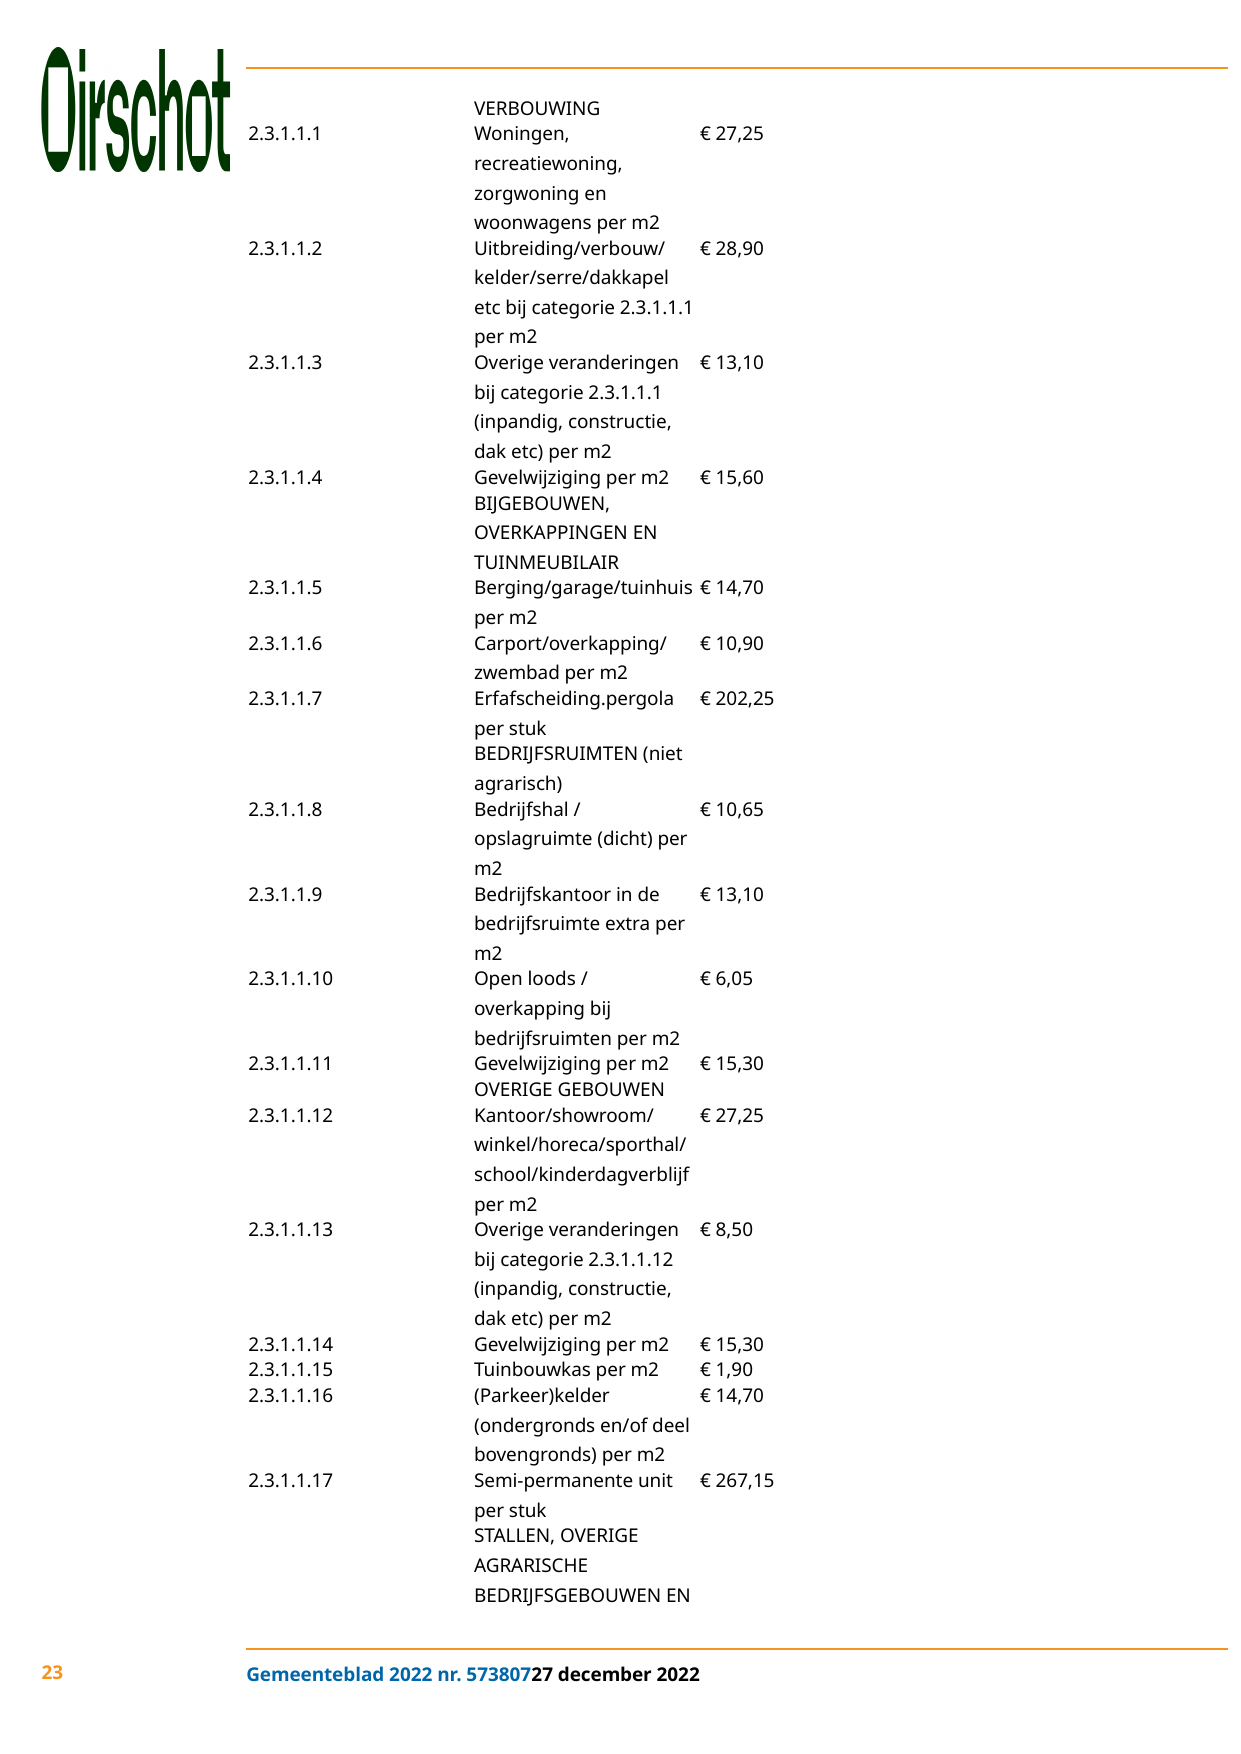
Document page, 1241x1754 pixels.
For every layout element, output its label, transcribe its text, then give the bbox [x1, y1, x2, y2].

table_cell [926, 350, 1152, 464]
table_cell [926, 796, 1152, 881]
table_cell [926, 966, 1152, 1051]
table_cell [248, 95, 474, 121]
table_cell Gevelwijziging per m2 [474, 464, 700, 490]
table_cell Overige veranderingen bij categorie 2.3.1.1.12 (inpandig, constructie, dak etc) per m2 [474, 1216, 700, 1331]
table_cell € 6,05 [700, 966, 926, 1051]
table_cell [926, 1216, 1152, 1331]
table_cell [926, 1357, 1152, 1382]
table_cell 2.3.1.1.15 [248, 1357, 474, 1382]
table_cell [248, 1076, 474, 1102]
table_cell € 1,90 [700, 1357, 926, 1382]
table_cell 2.3.1.1.1 [248, 121, 474, 235]
table_cell € 13,10 [700, 350, 926, 464]
table_cell [700, 1076, 926, 1102]
table_cell [926, 1076, 1152, 1102]
table_cell 2.3.1.1.13 [248, 1216, 474, 1331]
table_cell 2.3.1.1.17 [248, 1467, 474, 1523]
table_cell [926, 741, 1152, 796]
table_cell Carport/overkapping/zwembad per m2 [474, 630, 700, 685]
table_cell [926, 235, 1152, 349]
table_cell € 10,90 [700, 630, 926, 685]
table_cell [700, 741, 926, 796]
picture [41, 47, 231, 172]
table_cell 2.3.1.1.7 [248, 685, 474, 741]
table_cell [926, 630, 1152, 685]
table_cell Berging/garage/tuinhuis per m2 [474, 575, 700, 630]
table_cell STALLEN, OVERIGE AGRARISCHE BEDRIJFSGEBOUWEN EN [474, 1523, 700, 1607]
table_cell [248, 741, 474, 796]
table_cell [926, 464, 1152, 490]
table_cell € 15,30 [700, 1051, 926, 1076]
table_cell [926, 575, 1152, 630]
table_cell Bedrijfskantoor in de bedrijfsruimte extra per m2 [474, 881, 700, 966]
table_cell Bedrijfshal / opslagruimte (dicht) per m2 [474, 796, 700, 881]
table_cell Open loods / overkapping bij bedrijfsruimten per m2 [474, 966, 700, 1051]
table_cell [248, 1523, 474, 1607]
table_cell BIJGEBOUWEN, OVERKAPPINGEN EN TUINMEUBILAIR [474, 490, 700, 574]
table_cell Semi-permanente unit per stuk [474, 1467, 700, 1523]
table_cell € 267,15 [700, 1467, 926, 1523]
table_cell [926, 1523, 1152, 1607]
table_cell 2.3.1.1.11 [248, 1051, 474, 1076]
table_cell Gevelwijziging per m2 [474, 1331, 700, 1357]
table_cell € 27,25 [700, 121, 926, 235]
table_cell € 15,60 [700, 464, 926, 490]
table_cell [926, 1467, 1152, 1523]
table_cell [926, 685, 1152, 741]
table_cell [926, 95, 1152, 121]
table_cell € 14,70 [700, 575, 926, 630]
table_cell [700, 95, 926, 121]
table_cell 2.3.1.1.12 [248, 1102, 474, 1216]
table_cell [926, 1051, 1152, 1076]
table_cell € 14,70 [700, 1383, 926, 1467]
table_cell [926, 490, 1152, 574]
table_cell [926, 1102, 1152, 1216]
table_cell 2.3.1.1.2 [248, 235, 474, 349]
table_cell 2.3.1.1.9 [248, 881, 474, 966]
table_cell 2.3.1.1.5 [248, 575, 474, 630]
table_cell Erfafscheiding.pergola per stuk [474, 685, 700, 741]
table_cell Tuinbouwkas per m2 [474, 1357, 700, 1382]
table_cell [700, 490, 926, 574]
table_cell [926, 881, 1152, 966]
table_cell Woningen, recreatiewoning, zorgwoning en woonwagens per m2 [474, 121, 700, 235]
table_cell 2.3.1.1.6 [248, 630, 474, 685]
table_cell Kantoor/showroom/winkel/horeca/sporthal/school/kinderdagverblijf per m2 [474, 1102, 700, 1216]
table_cell OVERIGE GEBOUWEN [474, 1076, 700, 1102]
table_cell 2.3.1.1.3 [248, 350, 474, 464]
table_cell (Parkeer)kelder (ondergronds en/of deel bovengronds) per m2 [474, 1383, 700, 1467]
table_cell € 13,10 [700, 881, 926, 966]
table_cell € 10,65 [700, 796, 926, 881]
table_cell 2.3.1.1.4 [248, 464, 474, 490]
table_cell € 202,25 [700, 685, 926, 741]
table_cell € 28,90 [700, 235, 926, 349]
table_cell € 15,30 [700, 1331, 926, 1357]
table_cell [926, 1331, 1152, 1357]
table_cell Uitbreiding/verbouw/kelder/serre/dakkapel etc bij categorie 2.3.1.1.1 per m2 [474, 235, 700, 349]
table_cell € 27,25 [700, 1102, 926, 1216]
table_cell € 8,50 [700, 1216, 926, 1331]
table_cell 2.3.1.1.8 [248, 796, 474, 881]
table_cell [926, 1383, 1152, 1467]
table_cell [248, 490, 474, 574]
table_cell [926, 121, 1152, 235]
table_cell 2.3.1.1.14 [248, 1331, 474, 1357]
table_cell [700, 1523, 926, 1607]
table_cell 2.3.1.1.10 [248, 966, 474, 1051]
table_cell BEDRIJFSRUIMTEN (niet agrarisch) [474, 741, 700, 796]
table_cell VERBOUWING [474, 95, 700, 121]
table_cell Gevelwijziging per m2 [474, 1051, 700, 1076]
table_cell 2.3.1.1.16 [248, 1383, 474, 1467]
table_cell Overige veranderingen bij categorie 2.3.1.1.1 (inpandig, constructie, dak etc) per m2 [474, 350, 700, 464]
